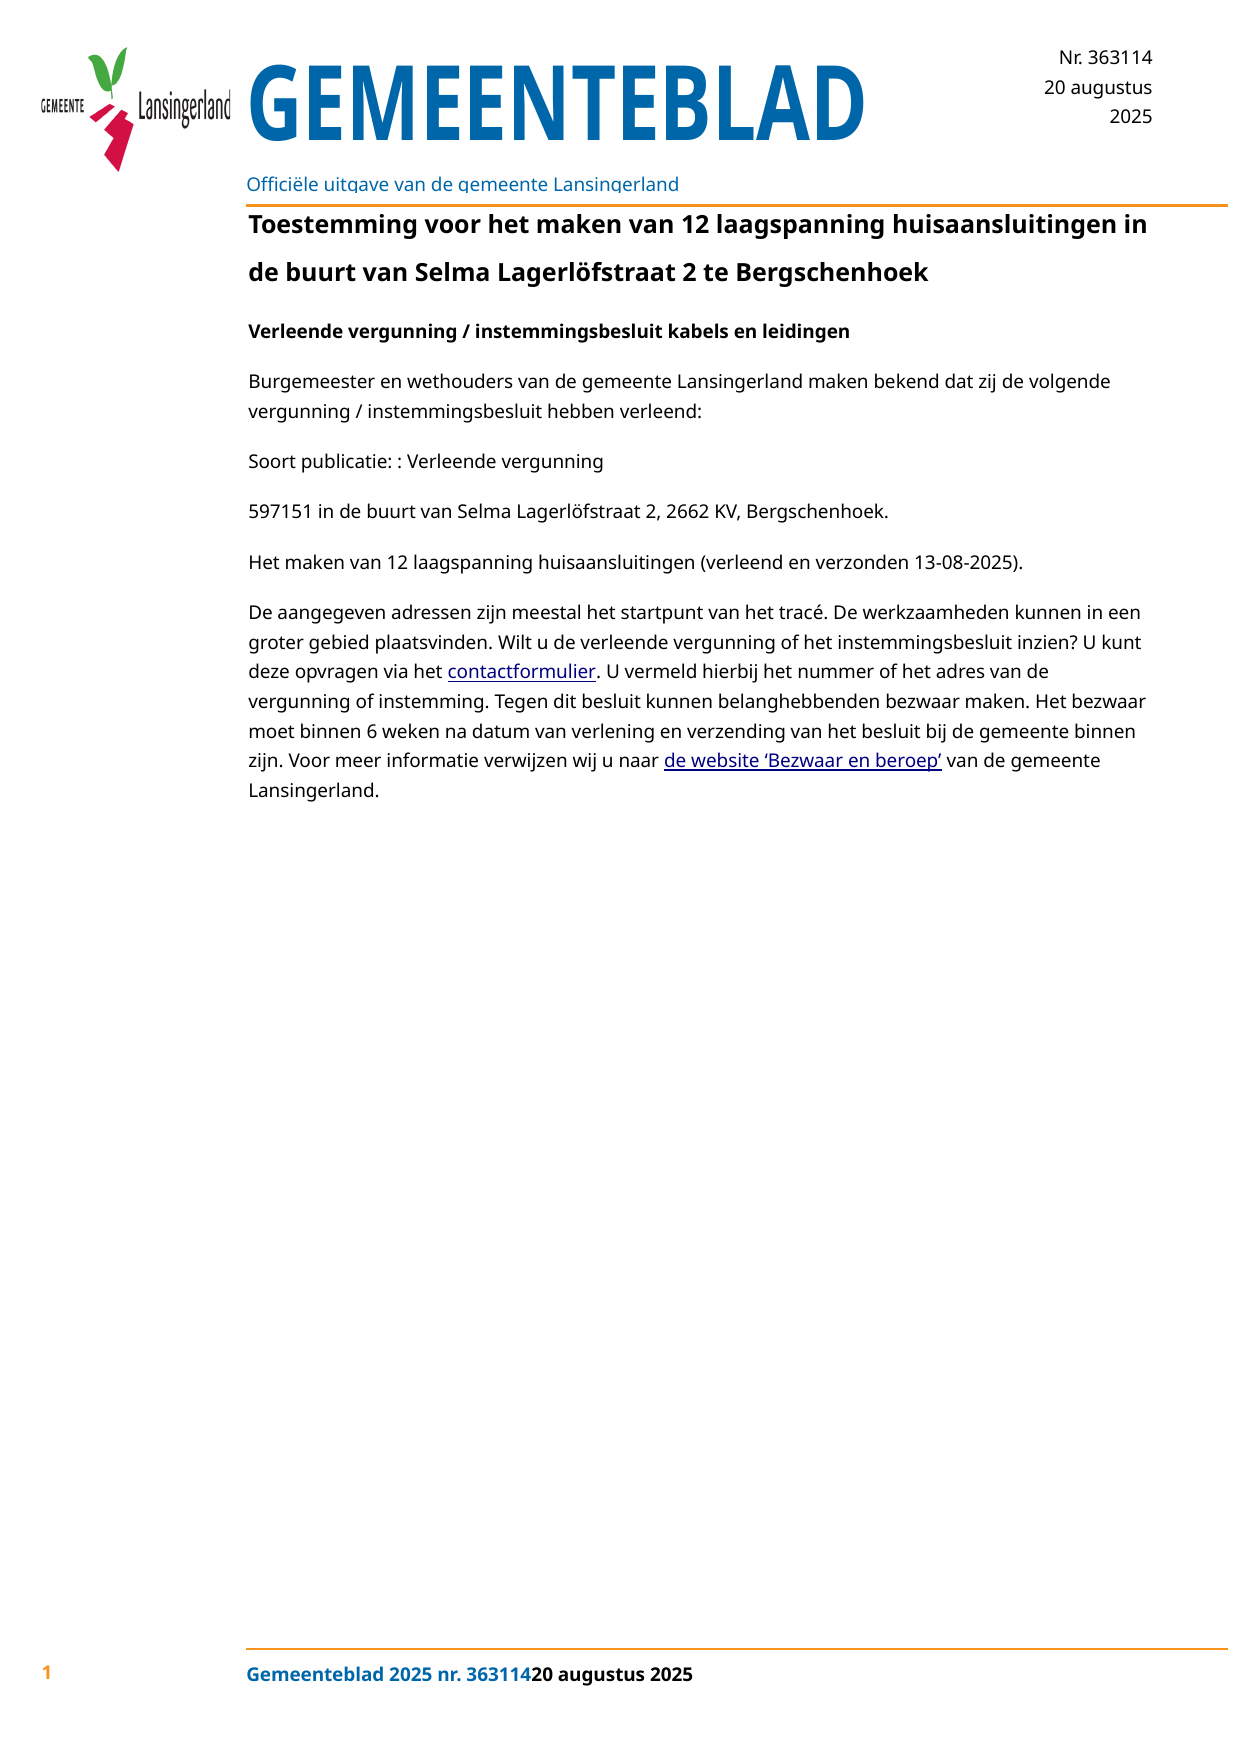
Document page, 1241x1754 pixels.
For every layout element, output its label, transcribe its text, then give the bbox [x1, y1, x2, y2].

text Soort publicatie: : Verleende vergunning [248, 448, 1152, 474]
picture [41, 47, 231, 172]
text De aangegeven adressen zijn meestal het startpunt van het tracé. De werkzaamheden kunnen in een groter gebied plaatsvinden. Wilt u de verleende vergunning of het instemmingsbesluit inzien? U kunt deze opvragen via het contactformulier. U vermeld hierbij het nummer of het adres van de vergunning of instemming. Tegen dit besluit kunnen belanghebbenden bezwaar maken. Het bezwaar moet binnen 6 weken na datum van verlening en verzending van het besluit bij de gemeente binnen zijn. Voor meer informatie verwijzen wij u naar de website ‘Bezwaar en beroep’ van de gemeente Lansingerland. [248, 599, 1152, 803]
text 597151 in de buurt van Selma Lagerlöfstraat 2, 2662 KV, Bergschenhoek. [248, 499, 1152, 524]
text Het maken van 12 laagspanning huisaansluitingen (verleend en verzonden 13-08-2025). [248, 549, 1152, 575]
text Toestemming voor het maken van 12 laagspanning huisaansluitingen in de buurt van Selma Lagerlöfstraat 2 te Bergschenhoek [248, 207, 1152, 288]
text Burgemeester en wethouders van de gemeente Lansingerland maken bekend dat zij de volgende vergunning / instemmingsbesluit hebben verleend: [248, 368, 1152, 424]
text Verleende vergunning / instemmingsbesluit kabels en leidingen [248, 318, 1152, 344]
